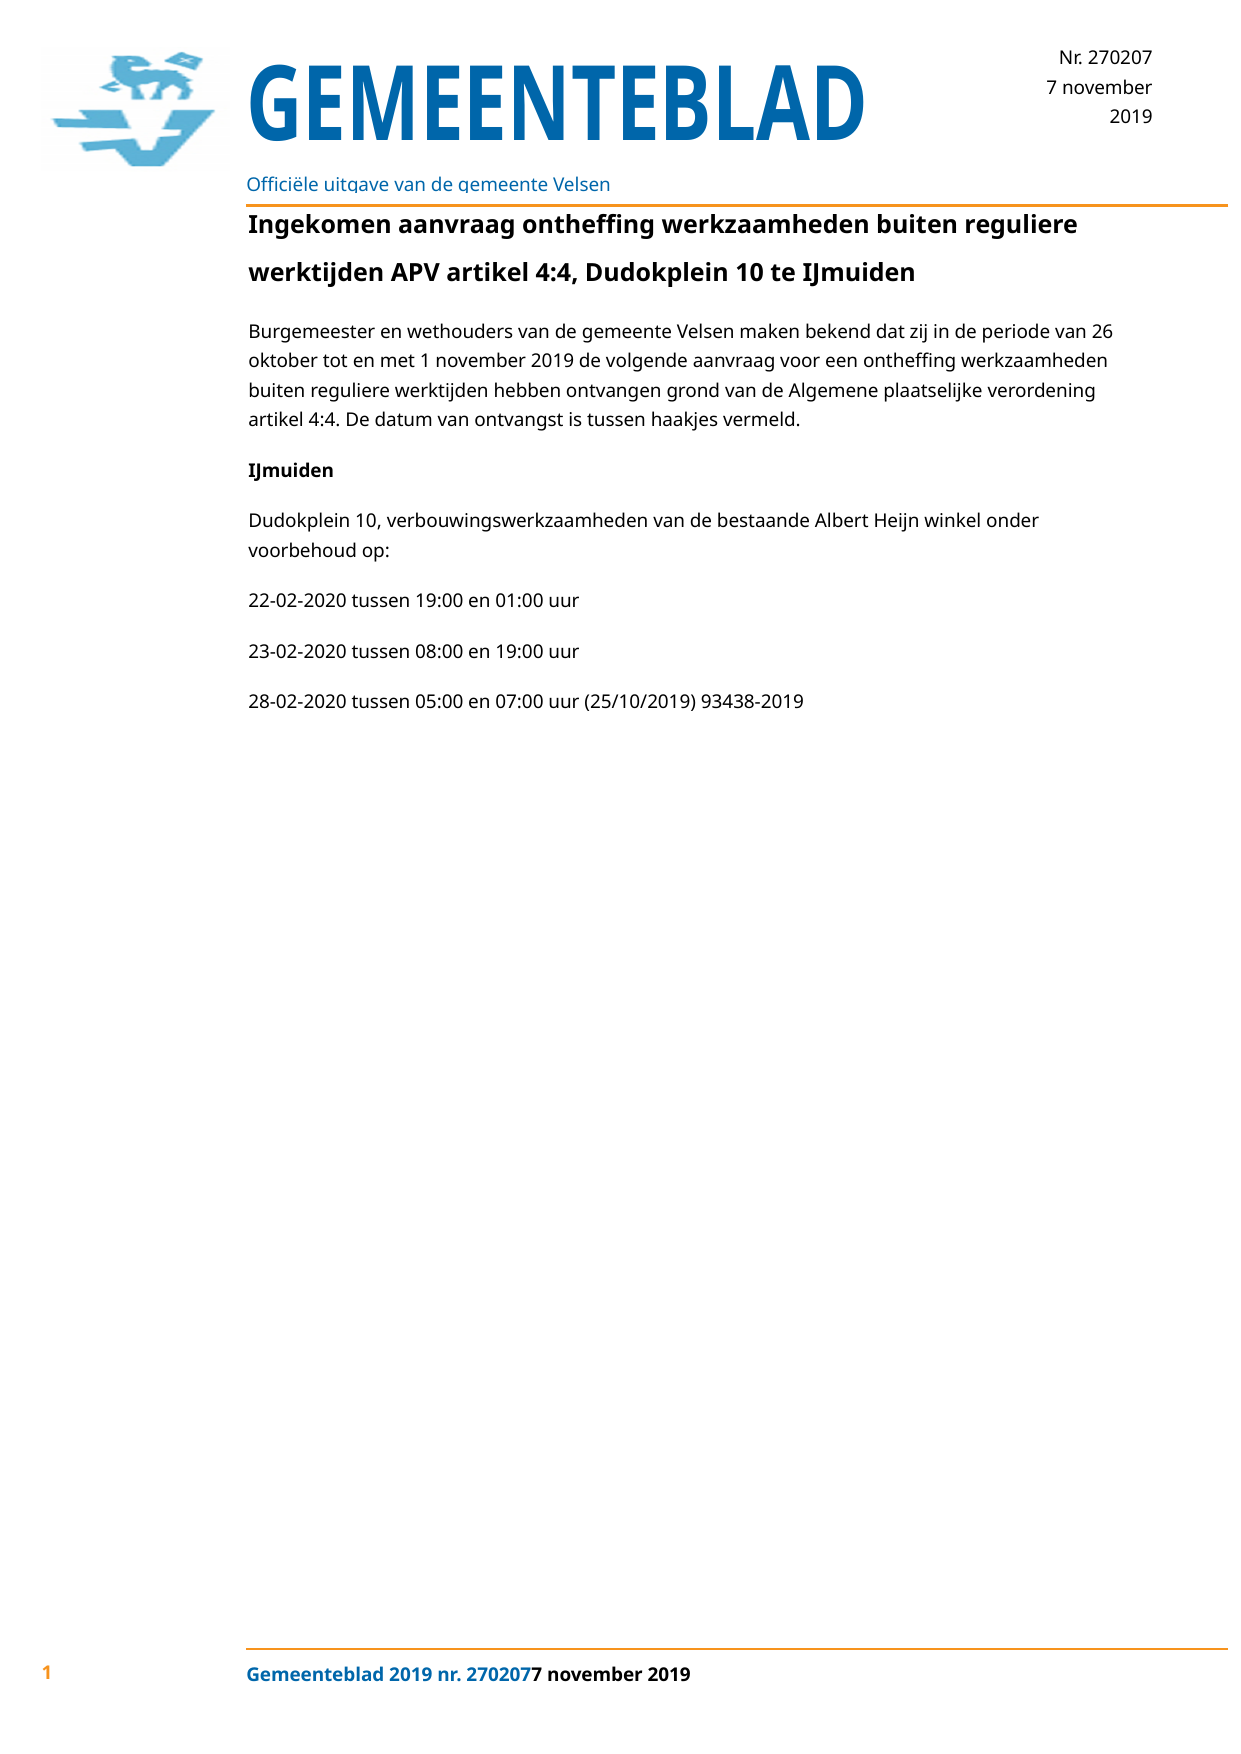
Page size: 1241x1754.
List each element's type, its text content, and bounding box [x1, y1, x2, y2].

text 22-02-2020 tussen 19:00 en 01:00 uur [248, 587, 1152, 613]
text 28-02-2020 tussen 05:00 en 07:00 uur (25/10/2019) 93438-2019 [248, 688, 1152, 714]
text IJmuiden [248, 457, 1152, 483]
text 23-02-2020 tussen 08:00 en 19:00 uur [248, 638, 1152, 664]
text Burgemeester en wethouders van de gemeente Velsen maken bekend dat zij in de periode van 26 oktober tot en met 1 november 2019 de volgende aanvraag voor een ontheffing werkzaamheden buiten reguliere werktijden hebben ontvangen grond van de Algemene plaatselijke verordening artikel 4:4. De datum van ontvangst is tussen haakjes vermeld. [248, 318, 1152, 432]
text Dudokplein 10, verbouwingswerkzaamheden van de bestaande Albert Heijn winkel onder voorbehoud op: [248, 507, 1152, 563]
text Ingekomen aanvraag ontheffing werkzaamheden buiten reguliere werktijden APV artikel 4:4, Dudokplein 10 te IJmuiden [248, 207, 1152, 288]
picture [41, 47, 231, 172]
